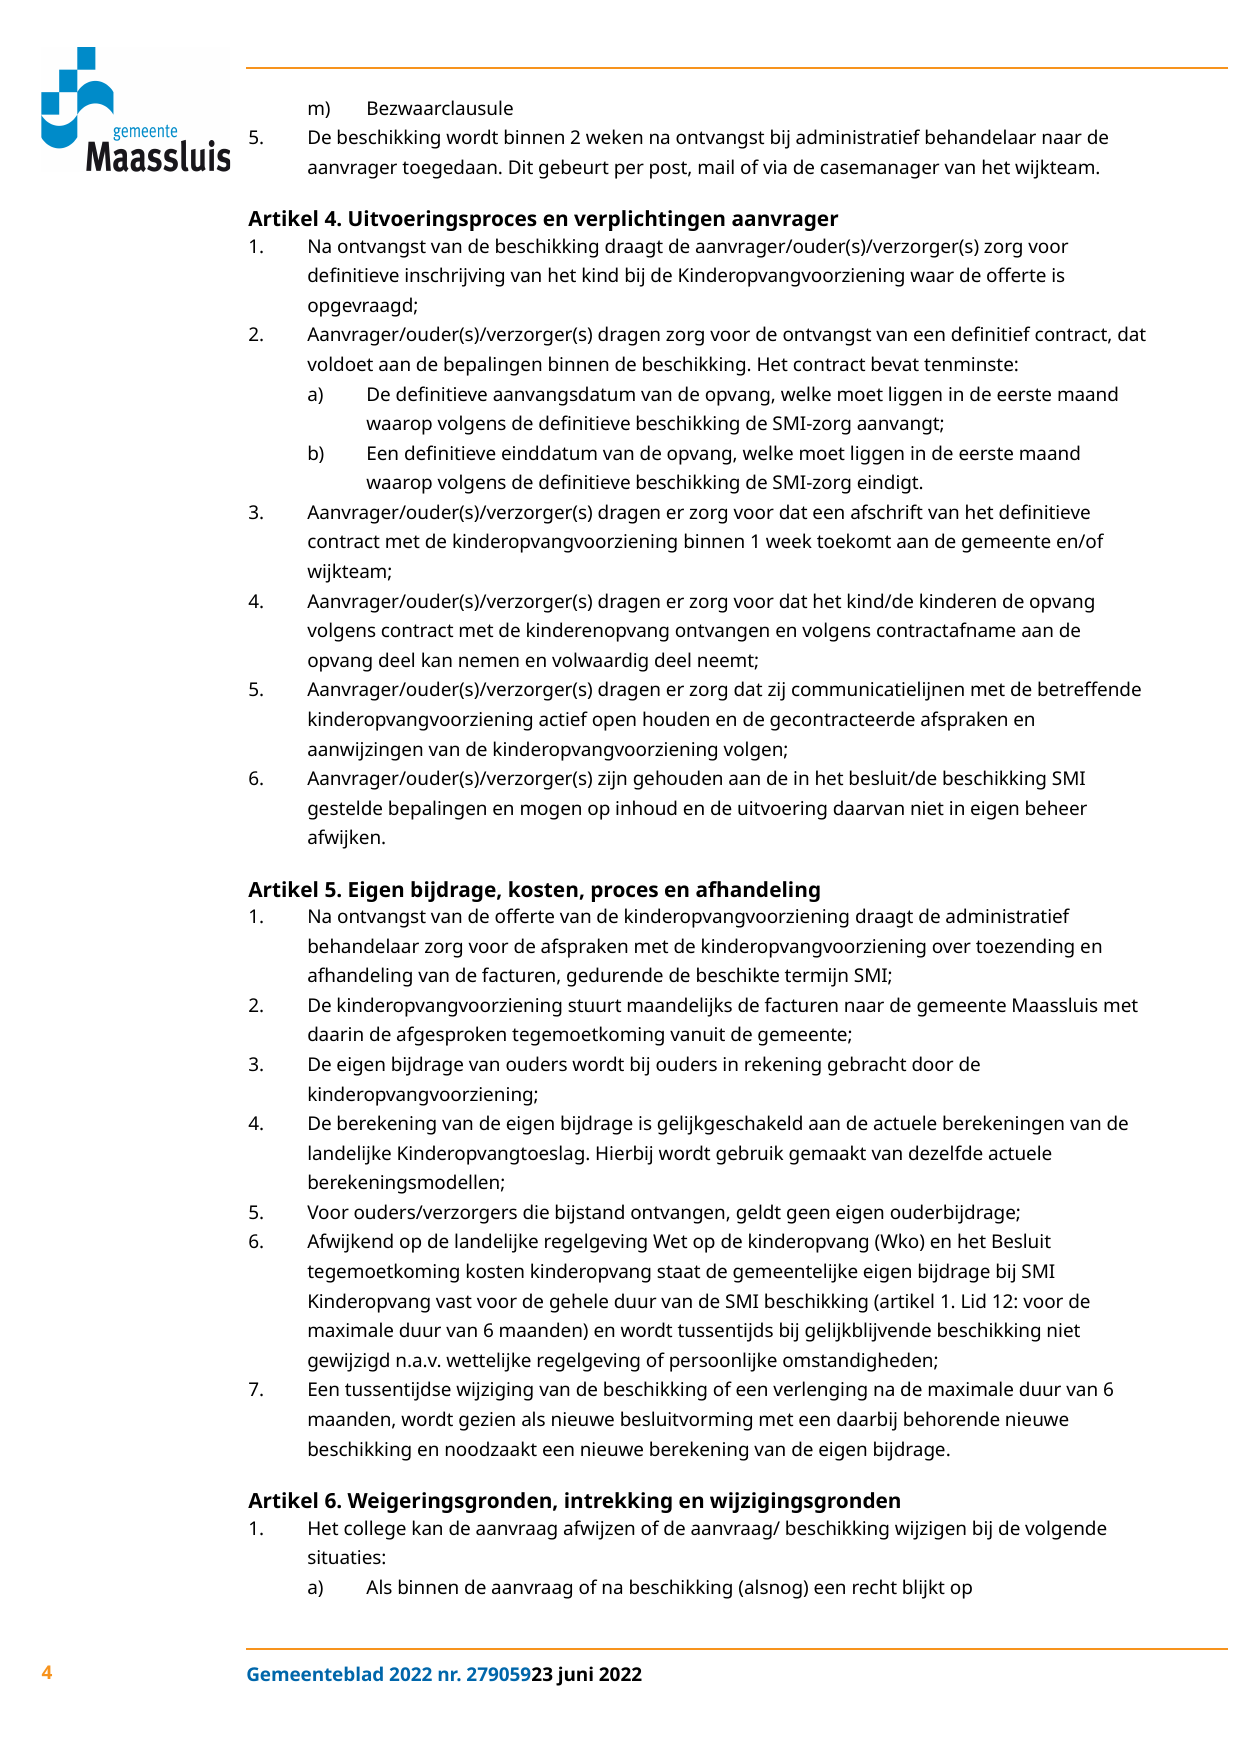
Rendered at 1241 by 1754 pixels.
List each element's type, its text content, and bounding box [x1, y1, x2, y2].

list De kinderopvangvoorziening stuurt maandelijks de facturen naar de gemeente Maassluis met daarin de afgesproken tegemoetkoming vanuit de gemeente; [248, 992, 1152, 1047]
list Na ontvangst van de beschikking draagt de aanvrager/ouder(s)/verzorger(s) zorg voor definitieve inschrijving van het kind bij de Kinderopvangvoorziening waar de offerte is opgevraagd; [248, 233, 1152, 318]
list De beschikking wordt binnen 2 weken na ontvangst bij administratief behandelaar naar de aanvrager toegedaan. Dit gebeurt per post, mail of via de casemanager van het wijkteam. [248, 124, 1152, 180]
list Aanvrager/ouder(s)/verzorger(s) zijn gehouden aan de in het besluit/de beschikking SMI gestelde bepalingen en mogen op inhoud en de uitvoering daarvan niet in eigen beheer afwijken. [248, 765, 1152, 850]
text Artikel 6. Weigeringsgronden, intrekking en wijzigingsgronden [248, 1486, 1152, 1515]
picture [41, 47, 231, 172]
list Aanvrager/ouder(s)/verzorger(s) dragen er zorg voor dat het kind/de kinderen de opvang volgens contract met de kinderenopvang ontvangen en volgens contractafname aan de opvang deel kan nemen en volwaardig deel neemt; [248, 588, 1152, 673]
list De eigen bijdrage van ouders wordt bij ouders in rekening gebracht door de kinderopvangvoorziening; [248, 1051, 1152, 1107]
list Afwijkend op de landelijke regelgeving Wet op de kinderopvang (Wko) en het Besluit tegemoetkoming kosten kinderopvang staat de gemeentelijke eigen bijdrage bij SMI Kinderopvang vast voor de gehele duur van de SMI beschikking (artikel 1. Lid 12: voor de maximale duur van 6 maanden) en wordt tussentijds bij gelijkblijvende beschikking niet gewijzigd n.a.v. wettelijke regelgeving of persoonlijke omstandigheden; [248, 1229, 1152, 1373]
list Bezwaarclausule [307, 95, 1152, 121]
list Voor ouders/verzorgers die bijstand ontvangen, geldt geen eigen ouderbijdrage; [248, 1199, 1152, 1225]
list Een definitieve einddatum van de opvang, welke moet liggen in de eerste maand waarop volgens de definitieve beschikking de SMI-zorg eindigt. [307, 440, 1152, 495]
list Als binnen de aanvraag of na beschikking (alsnog) een recht blijkt op [307, 1574, 1152, 1599]
list De berekening van de eigen bijdrage is gelijkgeschakeld aan de actuele berekeningen van de landelijke Kinderopvangtoeslag. Hierbij wordt gebruik gemaakt van dezelfde actuele berekeningsmodellen; [248, 1110, 1152, 1195]
list Een tussentijdse wijziging van de beschikking of een verlenging na de maximale duur van 6 maanden, wordt gezien als nieuwe besluitvorming met een daarbij behorende nieuwe beschikking en noodzaakt een nieuwe berekening van de eigen bijdrage. [248, 1377, 1152, 1462]
list Aanvrager/ouder(s)/verzorger(s) dragen er zorg voor dat een afschrift van het definitieve contract met de kinderopvangvoorziening binnen 1 week toekomt aan de gemeente en/of wijkteam; [248, 499, 1152, 584]
text Artikel 4. Uitvoeringsproces en verplichtingen aanvrager [248, 204, 1152, 233]
list Aanvrager/ouder(s)/verzorger(s) dragen er zorg dat zij communicatielijnen met de betreffende kinderopvangvoorziening actief open houden en de gecontracteerde afspraken en aanwijzingen van de kinderopvangvoorziening volgen; [248, 677, 1152, 761]
list De definitieve aanvangsdatum van de opvang, welke moet liggen in de eerste maand waarop volgens de definitieve beschikking de SMI-zorg aanvangt; [307, 381, 1152, 436]
picture [41, 47, 77, 92]
list Aanvrager/ouder(s)/verzorger(s) dragen zorg voor de ontvangst van een definitief contract, dat voldoet aan de bepalingen binnen de beschikking. Het contract bevat tenminste: [248, 322, 1152, 377]
list Na ontvangst van de offerte van de kinderopvangvoorziening draagt de administratief behandelaar zorg voor de afspraken met de kinderopvangvoorziening over toezending en afhandeling van de facturen, gedurende de beschikte termijn SMI; [248, 903, 1152, 988]
list Het college kan de aanvraag afwijzen of de aanvraag/ beschikking wijzigen bij de volgende situaties: [248, 1515, 1152, 1570]
text Artikel 5. Eigen bijdrage, kosten, proces en afhandeling [248, 875, 1152, 903]
